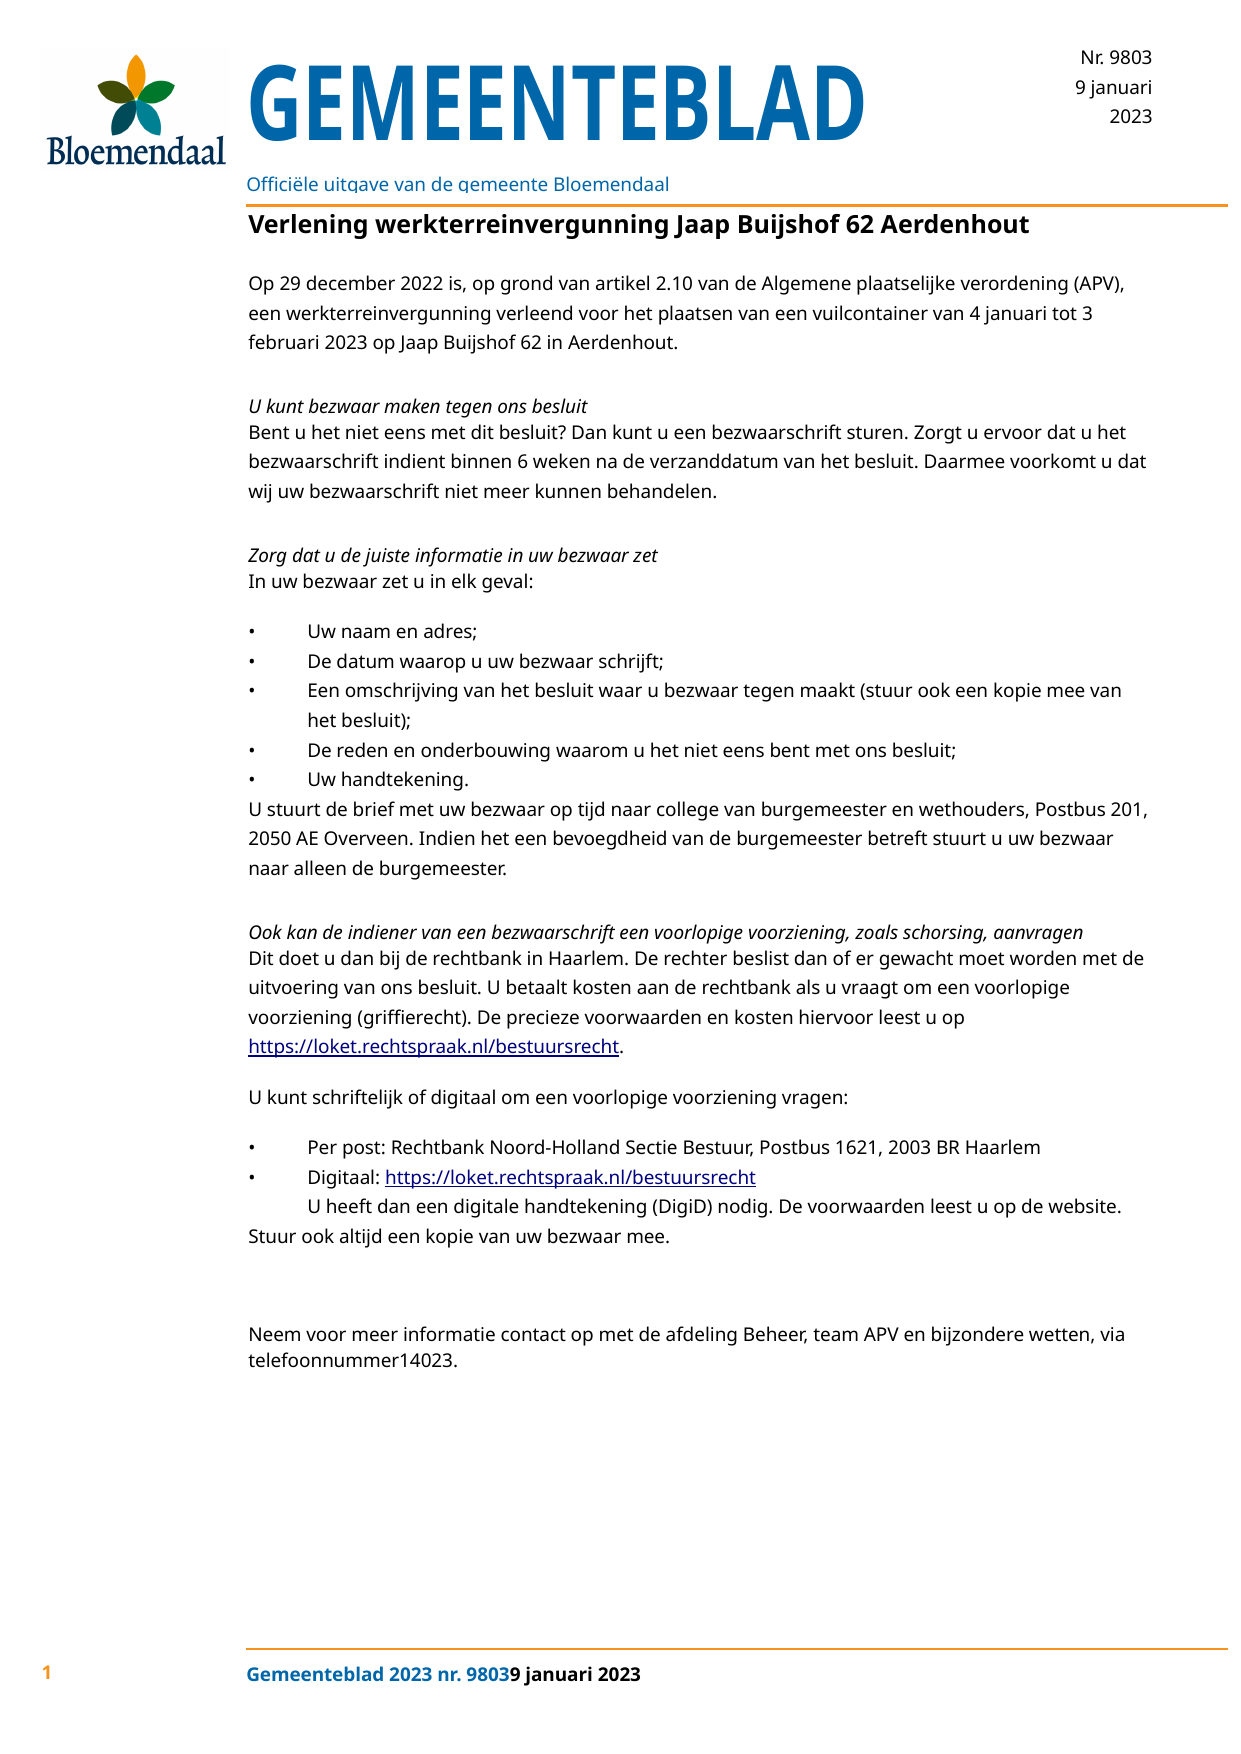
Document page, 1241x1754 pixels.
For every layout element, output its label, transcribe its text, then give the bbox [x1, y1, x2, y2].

list Een omschrijving van het besluit waar u bezwaar tegen maakt (stuur ook een kopie mee van het besluit); [248, 678, 1152, 733]
list Uw naam en adres; [248, 618, 1152, 644]
list Uw handtekening. [248, 766, 1152, 792]
list De datum waarop u uw bezwaar schrijft; [248, 648, 1152, 674]
list Digitaal: https://loket.rechtspraak.nl/bestuursrecht [248, 1164, 1152, 1190]
text U stuurt de brief met uw bezwaar op tijd naar college van burgemeester en wethouders, Postbus 201, 2050 AE Overveen. Indien het een bevoegdheid van de burgemeester betreft stuurt u uw bezwaar naar alleen de burgemeester. [248, 796, 1152, 881]
text In uw bezwaar zet u in elk geval: [248, 568, 1152, 594]
text Bent u het niet eens met dit besluit? Dan kunt u een bezwaarschrift sturen. Zorgt u ervoor dat u het bezwaarschrift indient binnen 6 weken na de verzanddatum van het besluit. Daarmee voorkomt u dat wij uw bezwaarschrift niet meer kunnen behandelen. [248, 419, 1152, 504]
list Per post: Rechtbank Noord-Holland Sectie Bestuur, Postbus 1621, 2003 BR Haarlem [248, 1134, 1152, 1160]
text Op 29 december 2022 is, op grond van artikel 2.10 van de Algemene plaatselijke verordening (APV), een werkterreinvergunning verleend voor het plaatsen van een vuilcontainer van 4 januari tot 3 februari 2023 op Jaap Buijshof 62 in Aerdenhout. [248, 270, 1152, 355]
text Ook kan de indiener van een bezwaarschrift een voorlopige voorziening, zoals schorsing, aanvragen [248, 919, 1152, 945]
list De reden en onderbouwing waarom u het niet eens bent met ons besluit; [248, 737, 1152, 762]
list U heeft dan een digitale handtekening (DigiD) nodig. De voorwaarden leest u op de website. [248, 1193, 1152, 1219]
text U kunt schriftelijk of digitaal om een voorlopige voorziening vragen: [248, 1084, 1152, 1110]
text U kunt bezwaar maken tegen ons besluit [248, 393, 1152, 419]
text Stuur ook altijd een kopie van uw bezwaar mee. [248, 1223, 1152, 1249]
text Zorg dat u de juiste informatie in uw bezwaar zet [248, 542, 1152, 568]
text Verlening werkterreinvergunning Jaap Buijshof 62 Aerdenhout [248, 207, 1152, 241]
text Dit doet u dan bij de rechtbank in Haarlem. De rechter beslist dan of er gewacht moet worden met de uitvoering van ons besluit. U betaalt kosten aan de rechtbank als u vraagt om een voorlopige voorziening (griffierecht). De precieze voorwaarden en kosten hiervoor leest u op https://loket.rechtspraak.nl/bestuursrecht. [248, 945, 1152, 1059]
picture [41, 47, 231, 172]
text Neem voor meer informatie contact op met de afdeling Beheer, team APV en bijzondere wetten, via telefoonnummer14023. [248, 1321, 1152, 1373]
